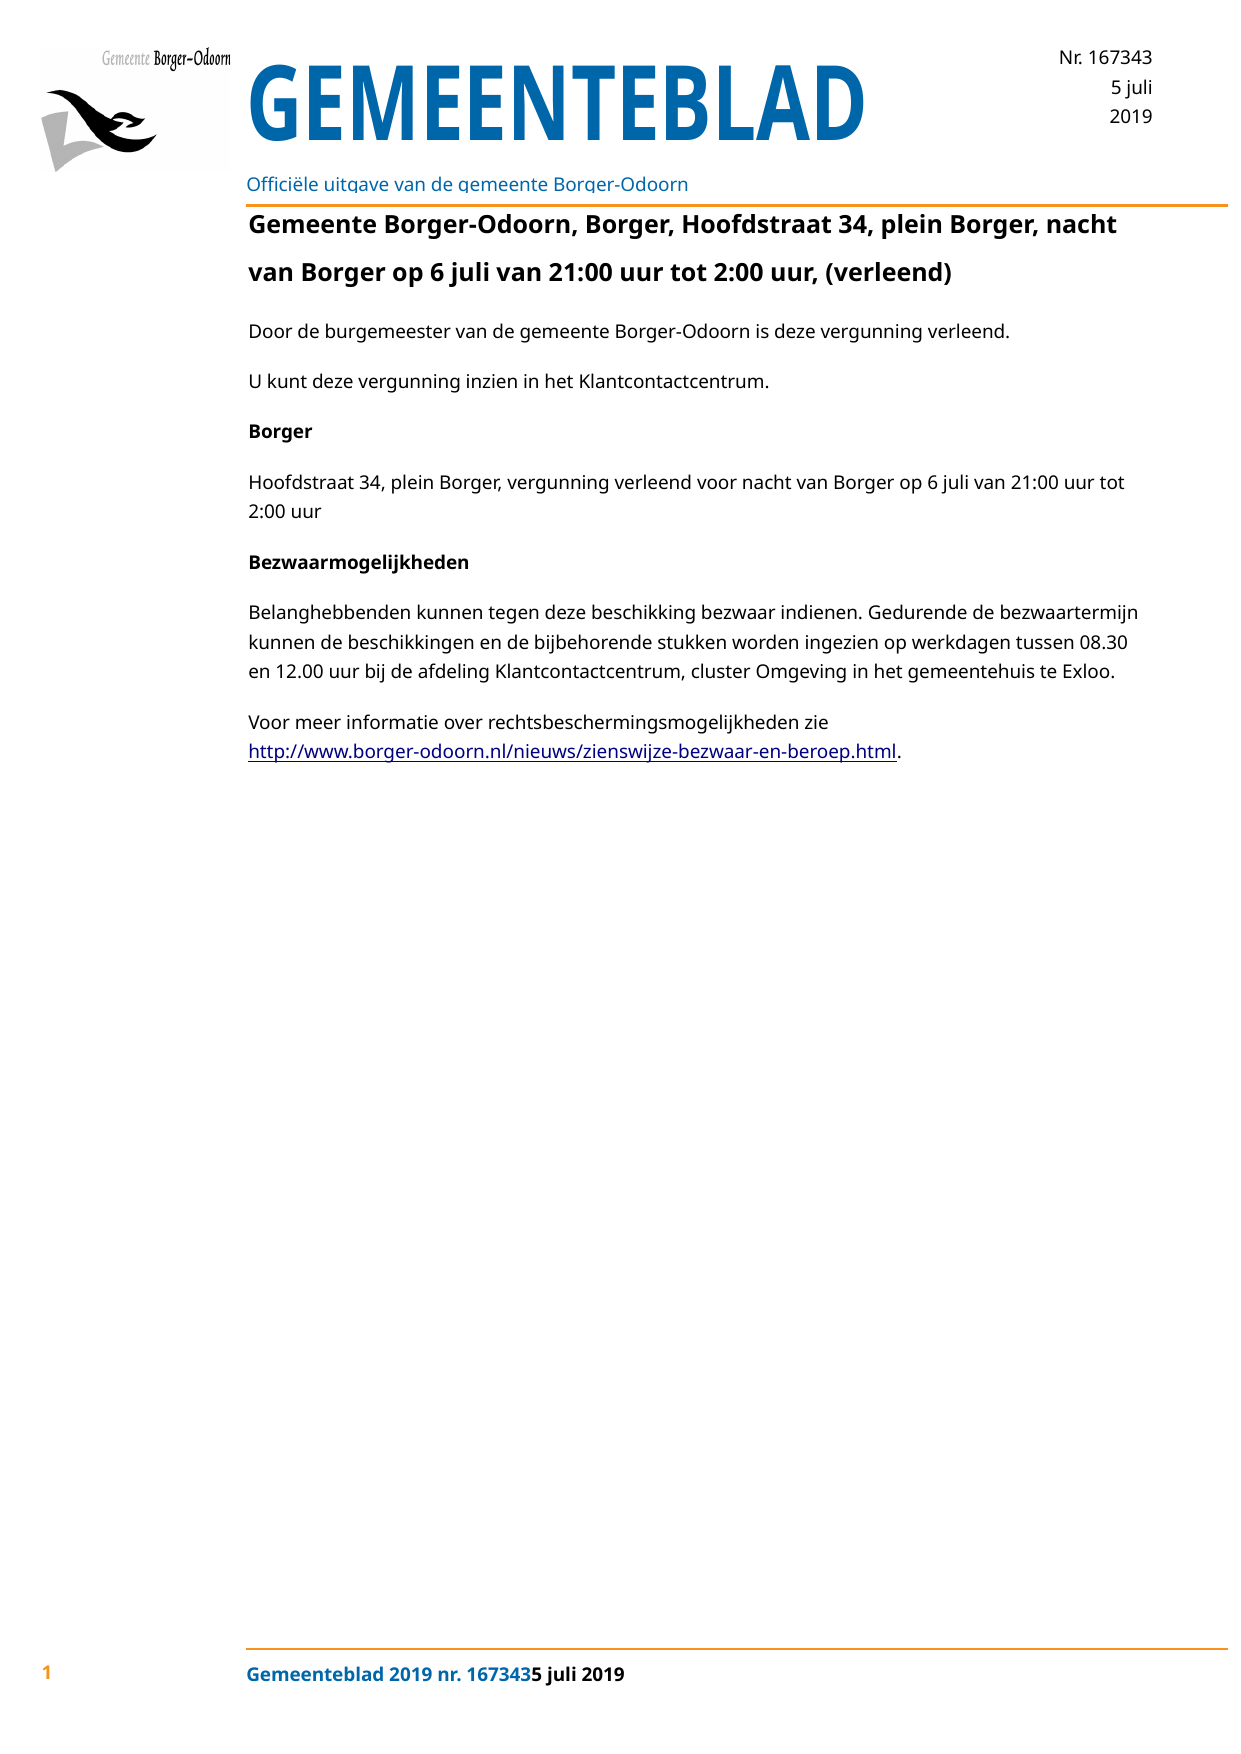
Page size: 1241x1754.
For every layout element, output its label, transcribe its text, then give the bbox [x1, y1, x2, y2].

text Voor meer informatie over rechtsbeschermingsmogelijkheden zie http://www.borger-odoorn.nl/nieuws/zienswijze-bezwaar-en-beroep.html. [248, 709, 1152, 764]
text Belanghebbenden kunnen tegen deze beschikking bezwaar indienen. Gedurende de bezwaartermijn kunnen de beschikkingen en de bijbehorende stukken worden ingezien op werkdagen tussen 08.30 en 12.00 uur bij de afdeling Klantcontactcentrum, cluster Omgeving in het gemeentehuis te Exloo. [248, 599, 1152, 684]
text Hoofdstraat 34, plein Borger, vergunning verleend voor nacht van Borger op 6 juli van 21:00 uur tot 2:00 uur [248, 469, 1152, 524]
text Gemeente Borger-Odoorn, Borger, Hoofdstraat 34, plein Borger, nacht van Borger op 6 juli van 21:00 uur tot 2:00 uur, (verleend) [248, 207, 1152, 288]
text Door de burgemeester van de gemeente Borger-Odoorn is deze vergunning verleend. [248, 318, 1152, 344]
text U kunt deze vergunning inzien in het Klantcontactcentrum. [248, 368, 1152, 394]
picture [41, 47, 231, 172]
text Bezwaarmogelijkheden [248, 549, 1152, 575]
text Borger [248, 419, 1152, 444]
